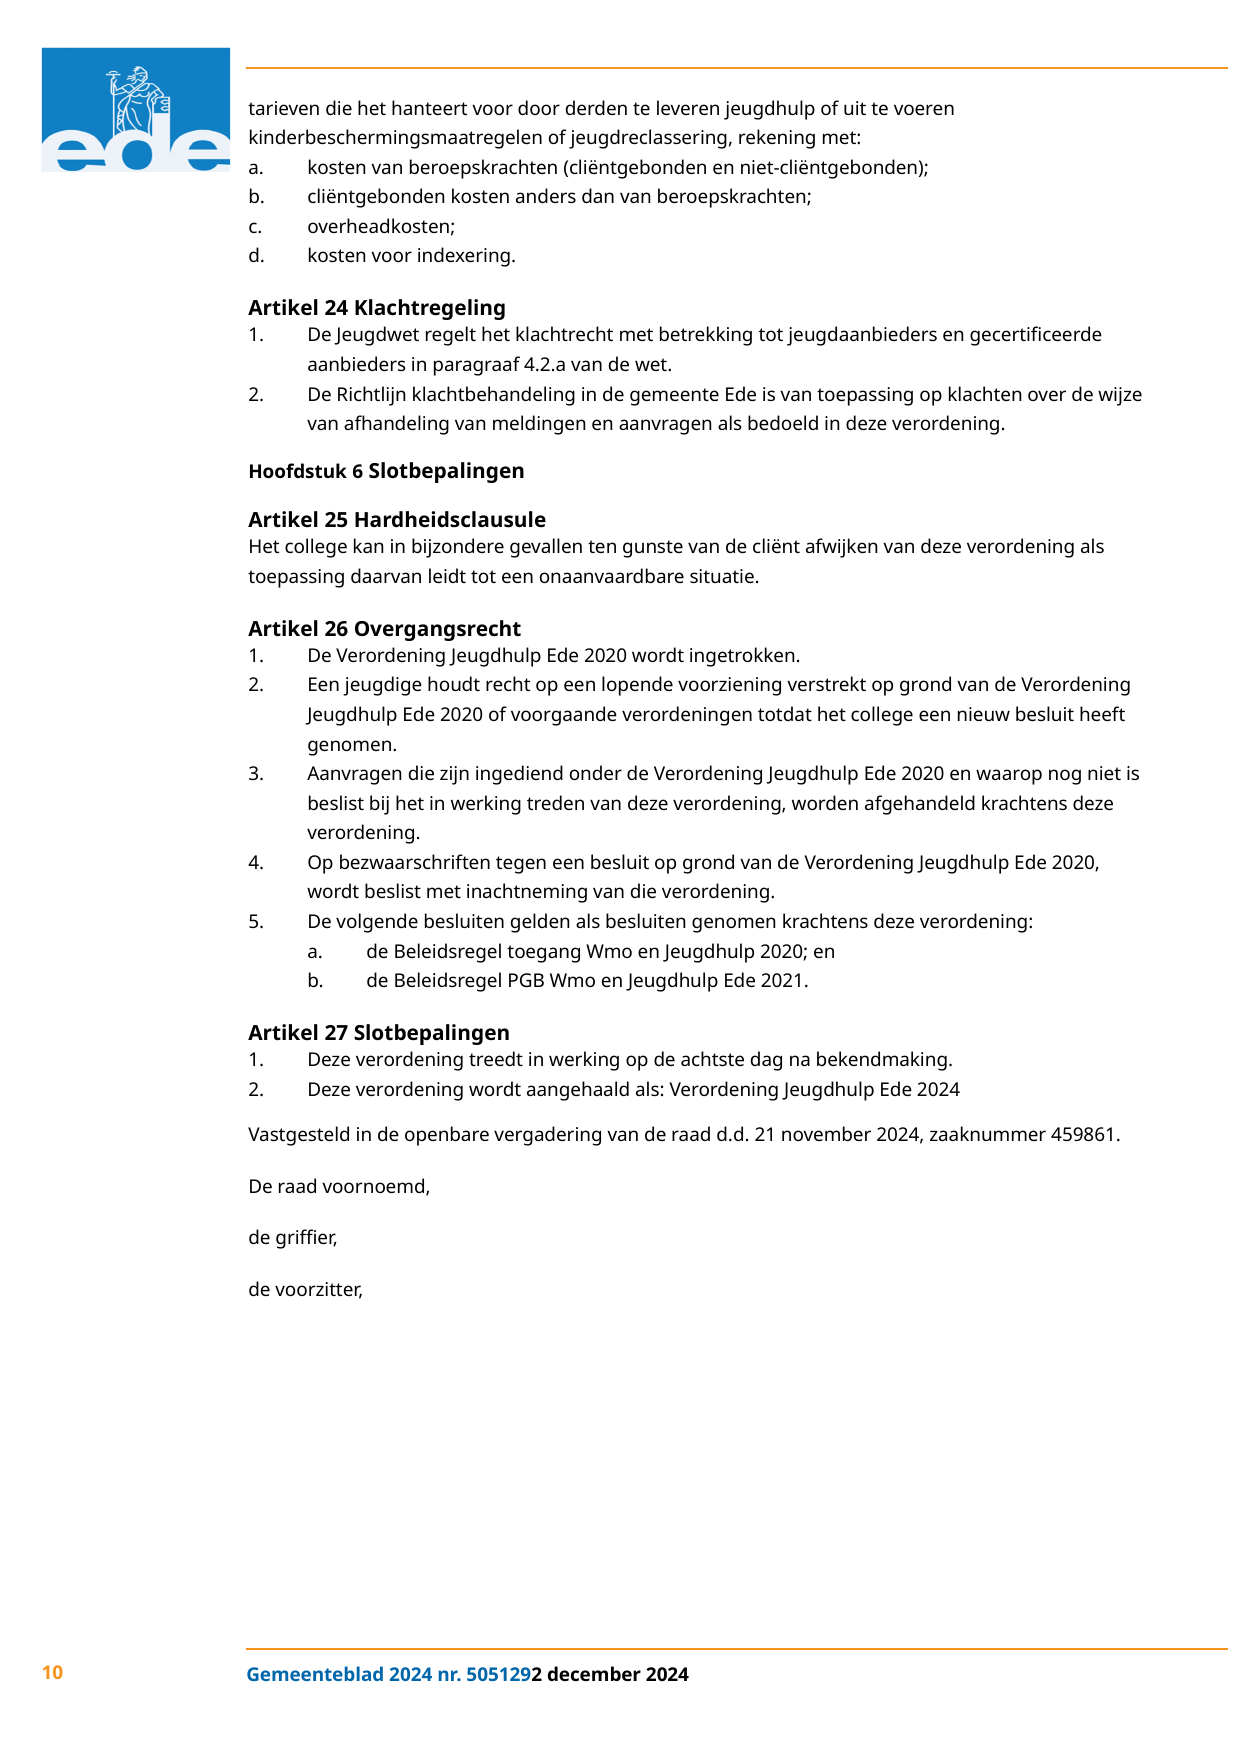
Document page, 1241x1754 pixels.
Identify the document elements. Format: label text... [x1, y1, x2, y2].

list kosten voor indexering. [248, 243, 1152, 268]
list De Verordening Jeugdhulp Ede 2020 wordt ingetrokken. [248, 642, 1152, 668]
list De volgende besluiten gelden als besluiten genomen krachtens deze verordening: [248, 908, 1152, 934]
text Artikel 24 Klachtregeling [248, 293, 1152, 322]
text Hoofdstuk 6 Slotbepalingen [248, 456, 1152, 484]
list de Beleidsregel toegang Wmo en Jeugdhulp 2020; en [307, 938, 1152, 964]
text Artikel 27 Slotbepalingen [248, 1018, 1152, 1046]
text Het college kan in bijzondere gevallen ten gunste van de cliënt afwijken van deze verordening als toepassing daarvan leidt tot een onaanvaardbare situatie. [248, 534, 1152, 589]
list cliëntgebonden kosten anders dan van beroepskrachten; [248, 183, 1152, 209]
list Deze verordening treedt in werking op de achtste dag na bekendmaking. [248, 1046, 1152, 1072]
list De Jeugdwet regelt het klachtrecht met betrekking tot jeugdaanbieders en gecertificeerde aanbieders in paragraaf 4.2.a van de wet. [248, 322, 1152, 377]
text de griffier, [248, 1224, 1152, 1250]
text De raad voornoemd, [248, 1173, 1152, 1199]
list kosten van beroepskrachten (cliëntgebonden en niet-cliëntgebonden); [248, 154, 1152, 180]
list overheadkosten; [248, 213, 1152, 239]
picture [41, 47, 231, 172]
list Deze verordening wordt aangehaald als: Verordening Jeugdhulp Ede 2024 [248, 1076, 1152, 1102]
list Aanvragen die zijn ingediend onder de Verordening Jeugdhulp Ede 2020 en waarop nog niet is beslist bij het in werking treden van deze verordening, worden afgehandeld krachtens deze verordening. [248, 760, 1152, 845]
text Artikel 25 Hardheidsclausule [248, 505, 1152, 534]
list de Beleidsregel PGB Wmo en Jeugdhulp Ede 2021. [307, 967, 1152, 993]
list Op bezwaarschriften tegen een besluit op grond van de Verordening Jeugdhulp Ede 2020, wordt beslist met inachtneming van die verordening. [248, 849, 1152, 904]
text Artikel 26 Overgangsrecht [248, 614, 1152, 642]
list Een jeugdige houdt recht op een lopende voorziening verstrekt op grond van de Verordening Jeugdhulp Ede 2020 of voorgaande verordeningen totdat het college een nieuw besluit heeft genomen. [248, 672, 1152, 757]
text de voorzitter, [248, 1276, 1152, 1302]
text Vastgesteld in de openbare vergadering van de raad d.d. 21 november 2024, zaaknummer 459861. [248, 1122, 1152, 1147]
list De Richtlijn klachtbehandeling in de gemeente Ede is van toepassing op klachten over de wijze van afhandeling van meldingen en aanvragen als bedoeld in deze verordening. [248, 381, 1152, 436]
text tarieven die het hanteert voor door derden te leveren jeugdhulp of uit te voeren kinderbeschermingsmaatregelen of jeugdreclassering, rekening met: [248, 95, 1152, 150]
